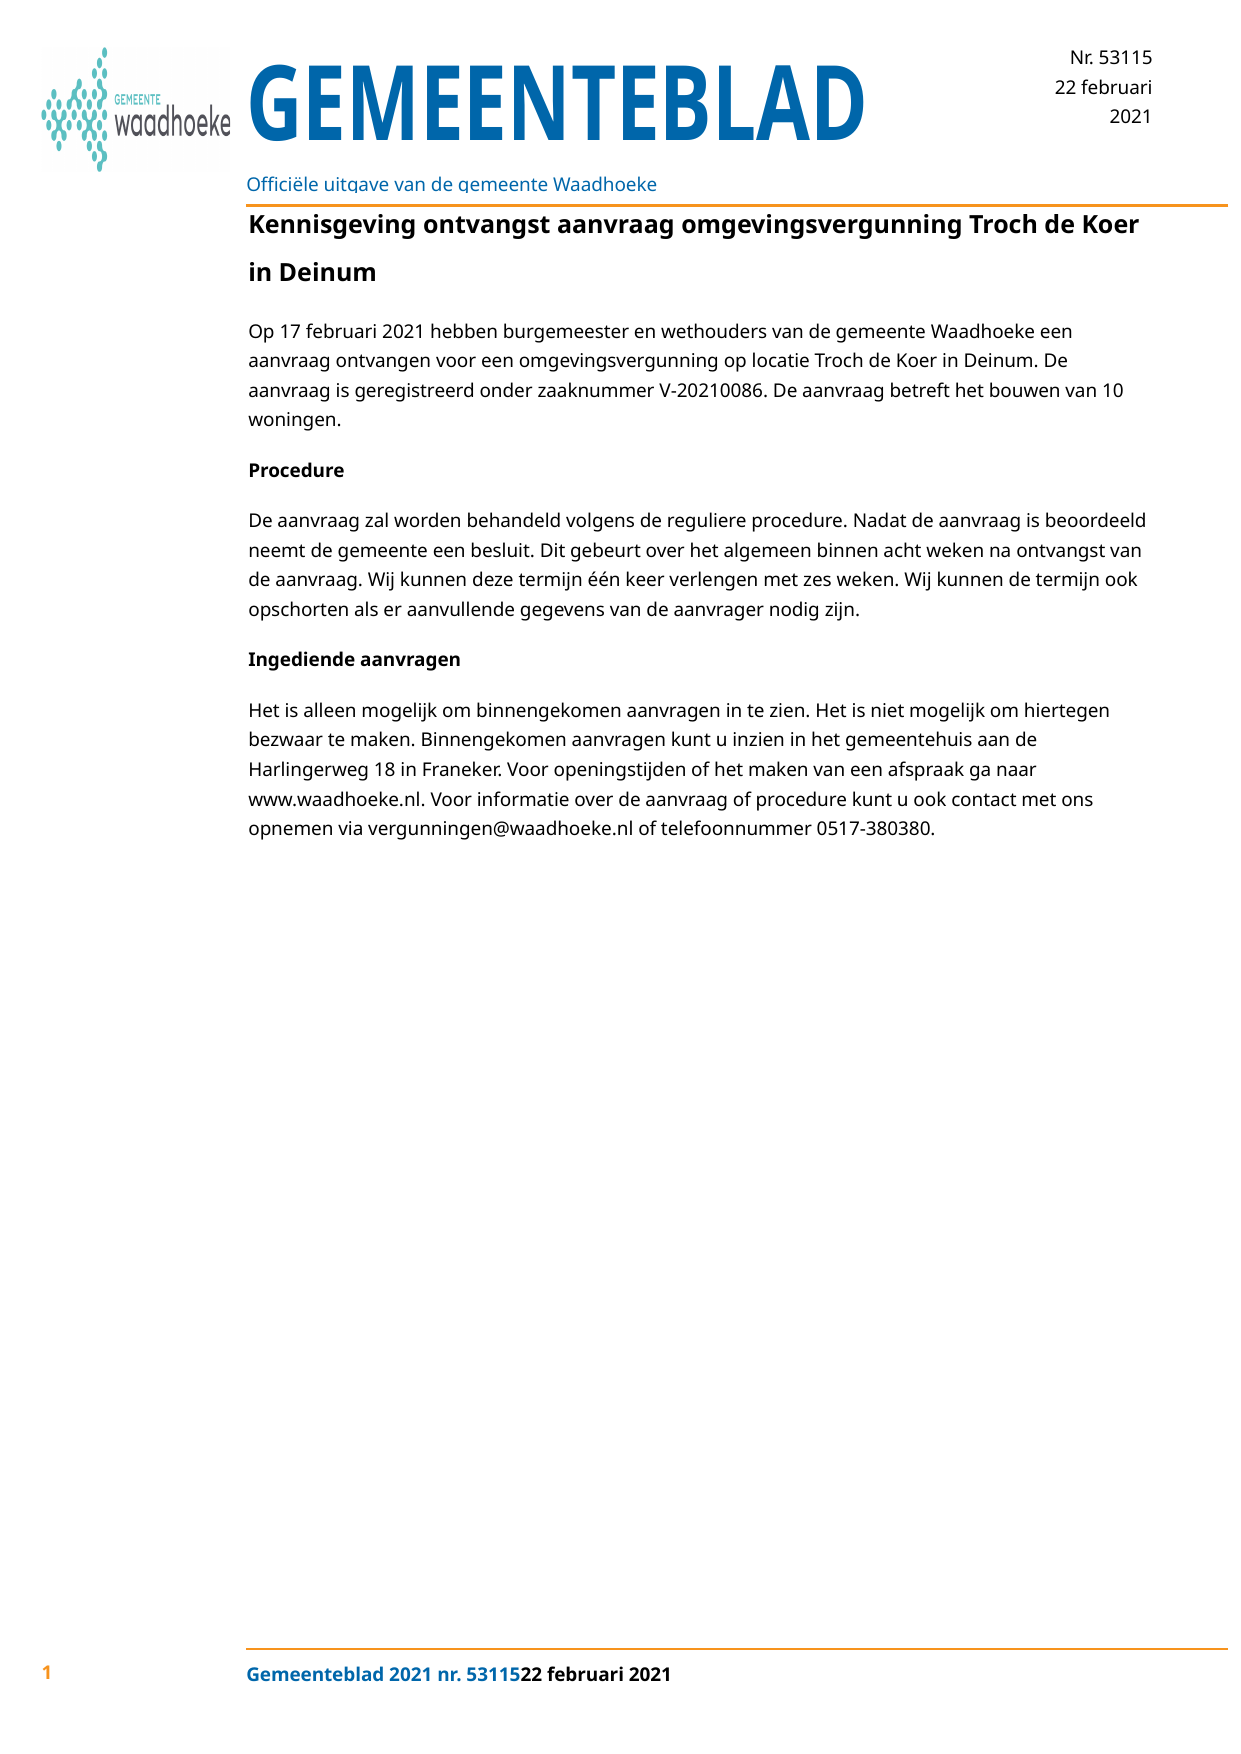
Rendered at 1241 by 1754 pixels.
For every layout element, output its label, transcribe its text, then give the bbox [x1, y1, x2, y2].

text Op 17 februari 2021 hebben burgemeester en wethouders van de gemeente Waadhoeke een aanvraag ontvangen voor een omgevingsvergunning op locatie Troch de Koer in Deinum. De aanvraag is geregistreerd onder zaaknummer V-20210086. De aanvraag betreft het bouwen van 10 woningen. [248, 318, 1152, 432]
text Procedure [248, 457, 1152, 483]
picture [41, 47, 231, 172]
text De aanvraag zal worden behandeld volgens de reguliere procedure. Nadat de aanvraag is beoordeeld neemt de gemeente een besluit. Dit gebeurt over het algemeen binnen acht weken na ontvangst van de aanvraag. Wij kunnen deze termijn één keer verlengen met zes weken. Wij kunnen de termijn ook opschorten als er aanvullende gegevens van de aanvrager nodig zijn. [248, 507, 1152, 622]
text Het is alleen mogelijk om binnengekomen aanvragen in te zien. Het is niet mogelijk om hiertegen bezwaar te maken. Binnengekomen aanvragen kunt u inzien in het gemeentehuis aan de Harlingerweg 18 in Franeker. Voor openingstijden of het maken van een afspraak ga naar www.waadhoeke.nl. Voor informatie over de aanvraag of procedure kunt u ook contact met ons opnemen via vergunningen@waadhoeke.nl of telefoonnummer 0517-380380. [248, 697, 1152, 841]
text Ingediende aanvragen [248, 647, 1152, 672]
text Kennisgeving ontvangst aanvraag omgevingsvergunning Troch de Koer in Deinum [248, 207, 1152, 288]
